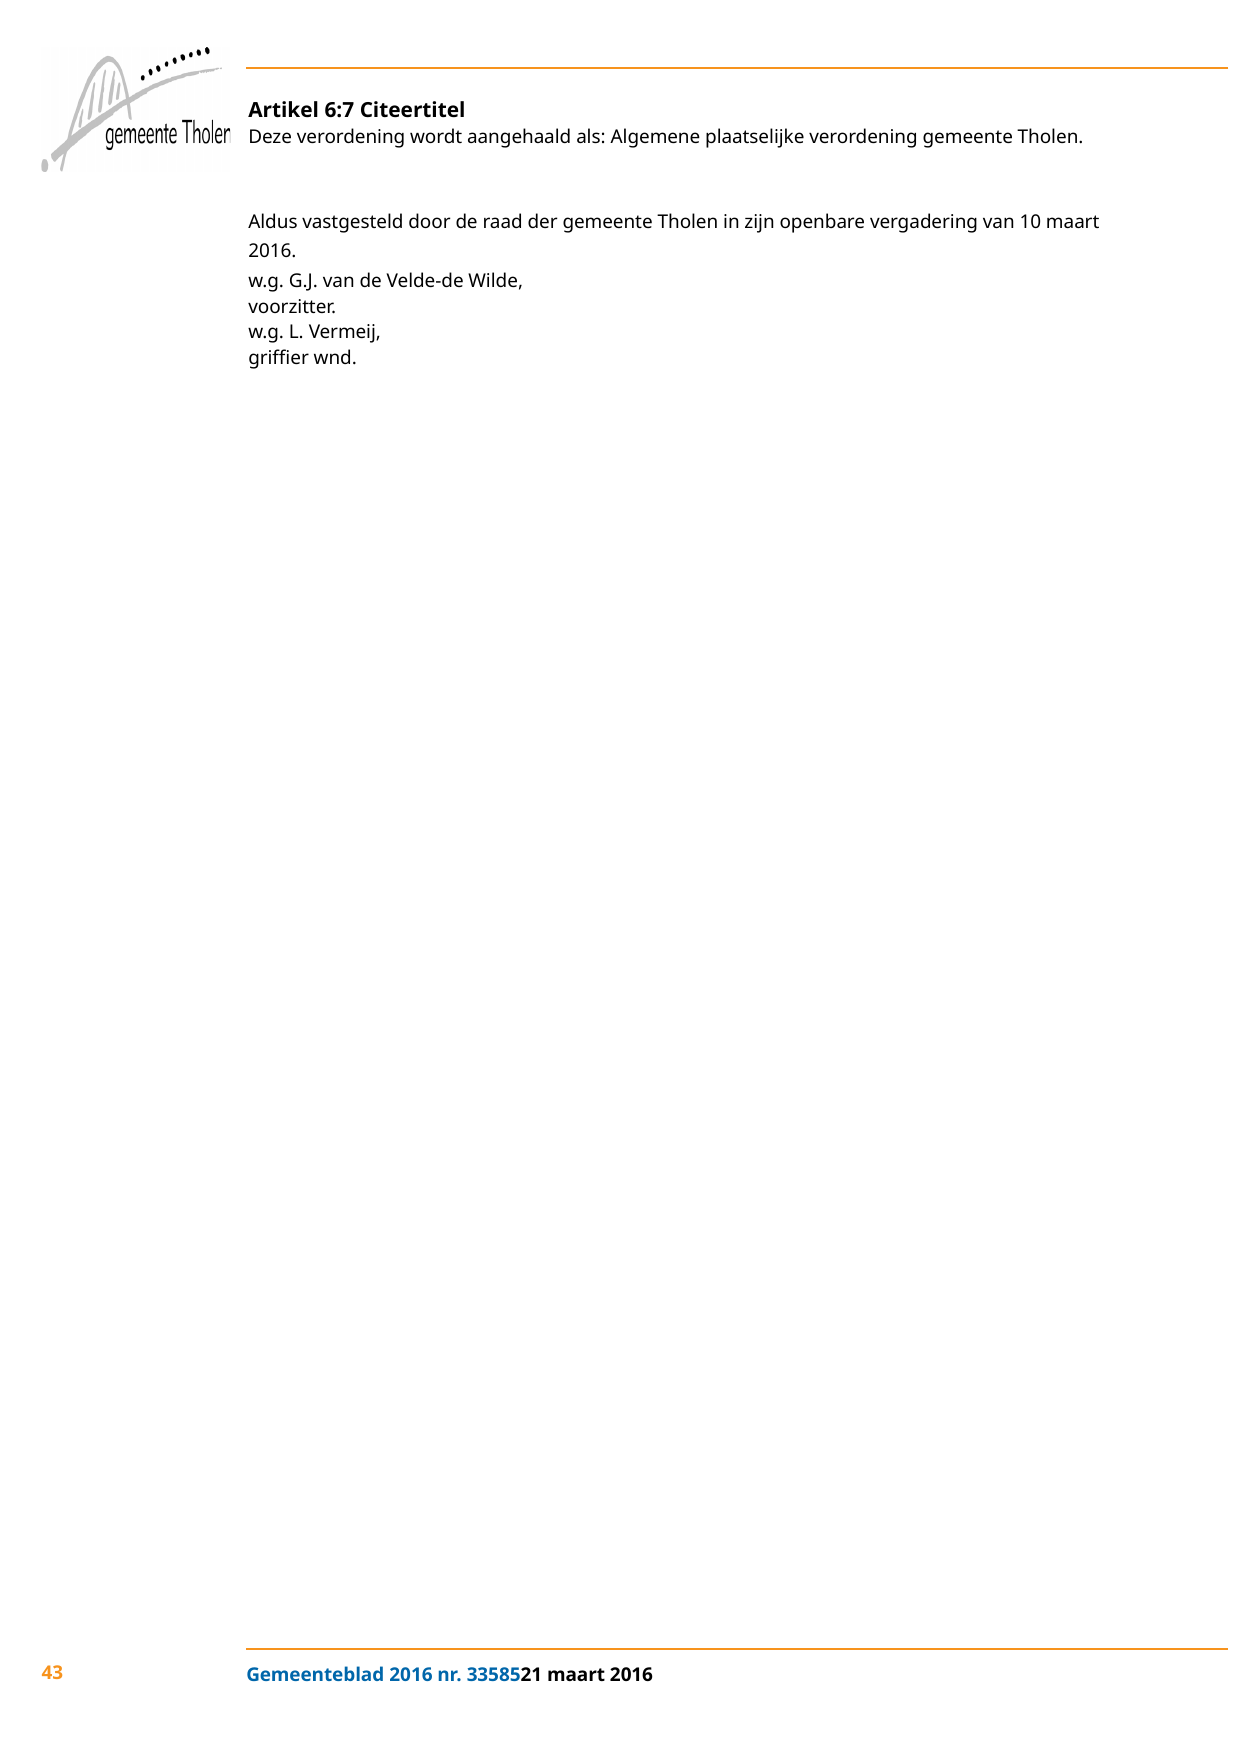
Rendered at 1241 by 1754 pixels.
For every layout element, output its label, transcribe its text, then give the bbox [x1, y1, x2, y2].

text griffier wnd. [248, 344, 1152, 370]
text Artikel 6:7 Citeertitel [248, 95, 1152, 123]
picture [41, 47, 231, 172]
text voorzitter. [248, 293, 1152, 319]
text w.g. L. Vermeij, [248, 319, 1152, 344]
text w.g. G.J. van de Velde-de Wilde, [248, 267, 1152, 293]
text Deze verordening wordt aangehaald als: Algemene plaatselijke verordening gemeente Tholen. [248, 123, 1152, 149]
text Aldus vastgesteld door de raad der gemeente Tholen in zijn openbare vergadering van 10 maart 2016. [248, 208, 1152, 263]
